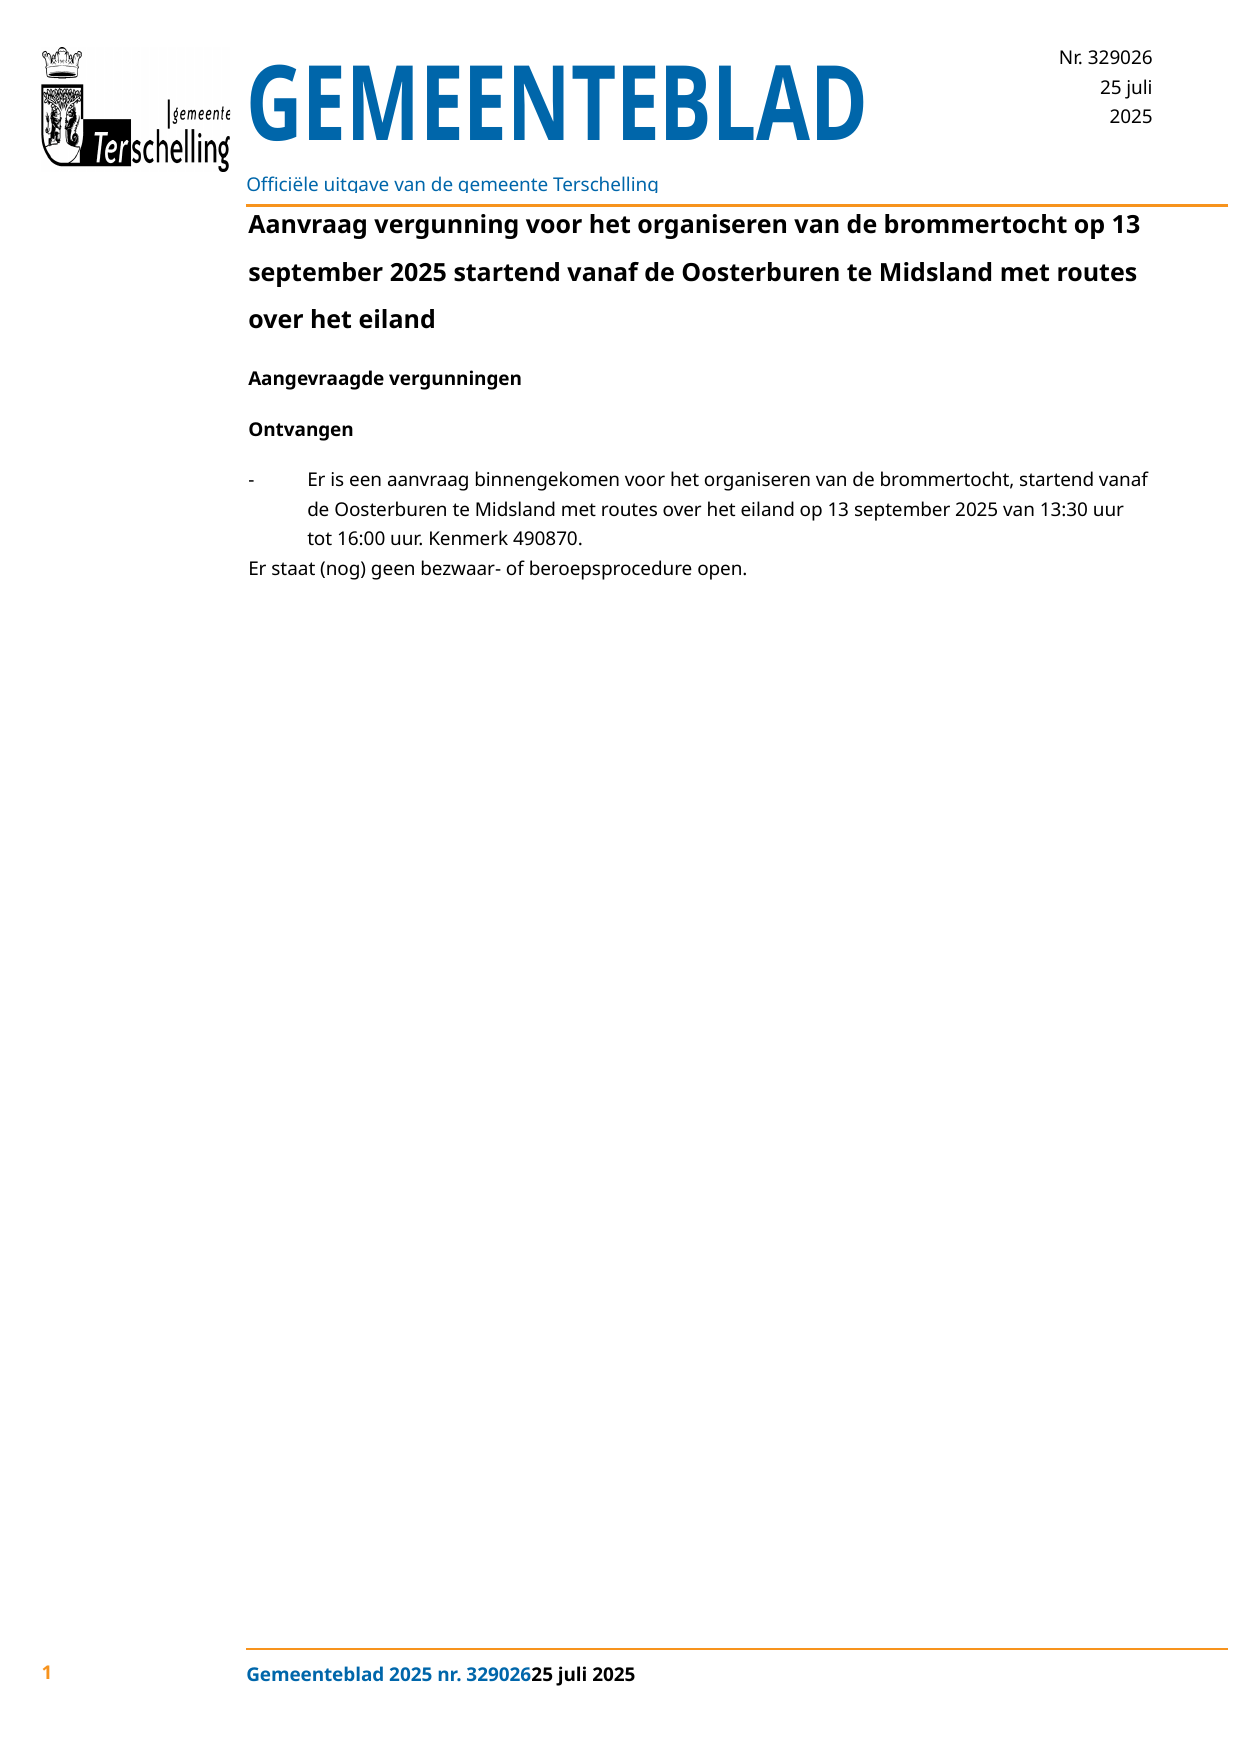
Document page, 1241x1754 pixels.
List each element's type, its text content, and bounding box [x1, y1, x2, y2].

text Aanvraag vergunning voor het organiseren van de brommertocht op 13 september 2025 startend vanaf de Oosterburen te Midsland met routes over het eiland [248, 207, 1152, 336]
list Er is een aanvraag binnengekomen voor het organiseren van de brommertocht, startend vanaf de Oosterburen te Midsland met routes over het eiland op 13 september 2025 van 13:30 uur tot 16:00 uur. Kenmerk 490870. [248, 466, 1152, 551]
picture [41, 47, 231, 172]
text Ontvangen [248, 416, 1152, 442]
text Aangevraagde vergunningen [248, 366, 1152, 391]
text Er staat (nog) geen bezwaar- of beroepsprocedure open. [248, 555, 1152, 581]
